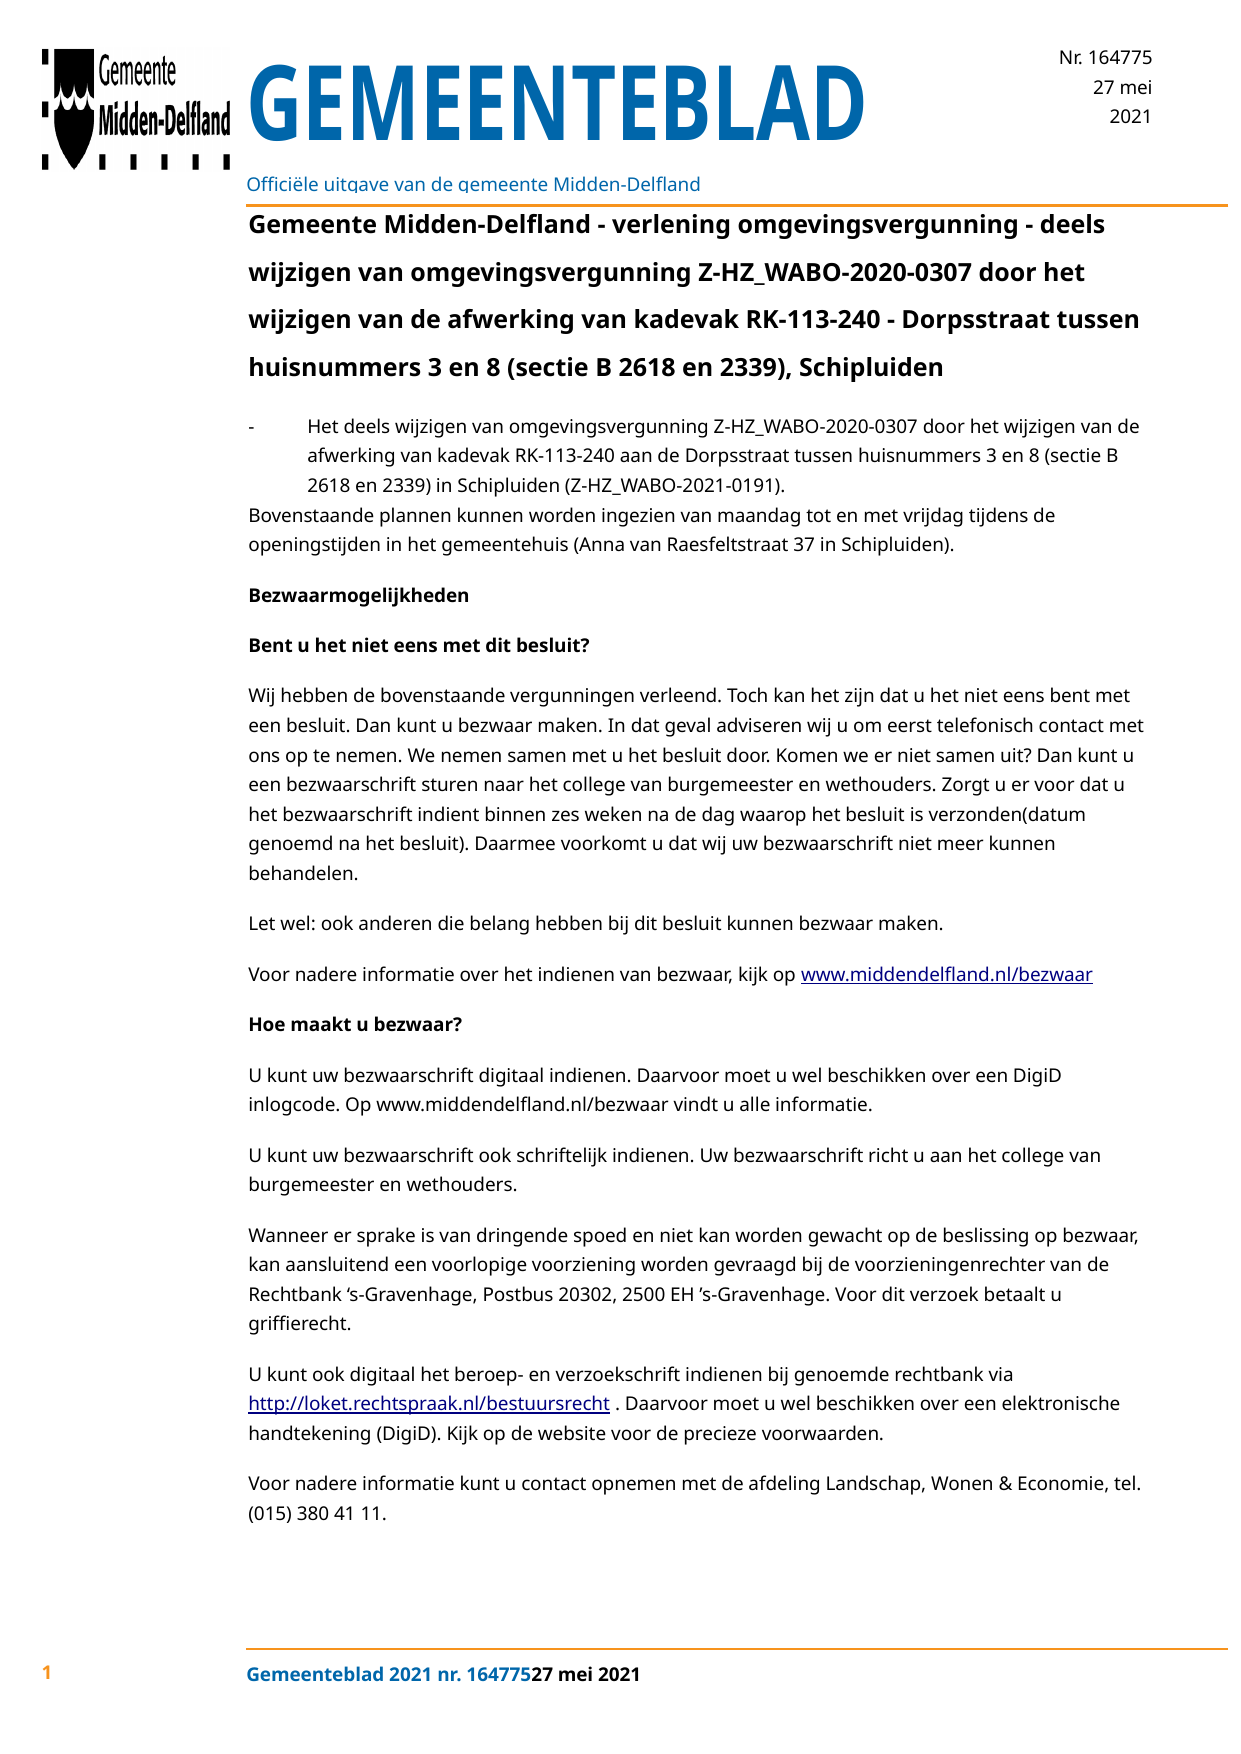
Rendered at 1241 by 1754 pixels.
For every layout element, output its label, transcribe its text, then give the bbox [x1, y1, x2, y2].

text Bovenstaande plannen kunnen worden ingezien van maandag tot en met vrijdag tijdens de openingstijden in het gemeentehuis (Anna van Raesfeltstraat 37 in Schipluiden). [248, 502, 1152, 557]
text Hoe maakt u bezwaar? [248, 1011, 1152, 1037]
text Wij hebben de bovenstaande vergunningen verleend. Toch kan het zijn dat u het niet eens bent met een besluit. Dan kunt u bezwaar maken. In dat geval adviseren wij u om eerst telefonisch contact met ons op te nemen. We nemen samen met u het besluit door. Komen we er niet samen uit? Dan kunt u een bezwaarschrift sturen naar het college van burgemeester en wethouders. Zorgt u er voor dat u het bezwaarschrift indient binnen zes weken na de dag waarop het besluit is verzonden(datum genoemd na het besluit). Daarmee voorkomt u dat wij uw bezwaarschrift niet meer kunnen behandelen. [248, 683, 1152, 886]
text U kunt uw bezwaarschrift digitaal indienen. Daarvoor moet u wel beschikken over een DigiD inlogcode. Op www.middendelfland.nl/bezwaar vindt u alle informatie. [248, 1062, 1152, 1117]
text Bezwaarmogelijkheden [248, 582, 1152, 608]
text Wanneer er sprake is van dringende spoed en niet kan worden gewacht op de beslissing op bezwaar, kan aansluitend een voorlopige voorziening worden gevraagd bij de voorzieningenrechter van de Rechtbank ‘s-Gravenhage, Postbus 20302, 2500 EH ’s-Gravenhage. Voor dit verzoek betaalt u griffierecht. [248, 1222, 1152, 1336]
text Bent u het niet eens met dit besluit? [248, 632, 1152, 658]
text Gemeente Midden-Delfland - verlening omgevingsvergunning - deels wijzigen van omgevingsvergunning Z-HZ_WABO-2020-0307 door het wijzigen van de afwerking van kadevak RK-113-240 - Dorpsstraat tussen huisnummers 3 en 8 (sectie B 2618 en 2339), Schipluiden [248, 207, 1152, 384]
text Voor nadere informatie kunt u contact opnemen met de afdeling Landschap, Wonen & Economie, tel. (015) 380 41 11. [248, 1471, 1152, 1526]
list Het deels wijzigen van omgevingsvergunning Z-HZ_WABO-2020-0307 door het wijzigen van de afwerking van kadevak RK-113-240 aan de Dorpsstraat tussen huisnummers 3 en 8 (sectie B 2618 en 2339) in Schipluiden (Z-HZ_WABO-2021-0191). [248, 413, 1152, 498]
text U kunt ook digitaal het beroep- en verzoekschrift indienen bij genoemde rechtbank via http://loket.rechtspraak.nl/bestuursrecht . Daarvoor moet u wel beschikken over een elektronische handtekening (DigiD). Kijk op de website voor de precieze voorwaarden. [248, 1361, 1152, 1446]
text Voor nadere informatie over het indienen van bezwaar, kijk op www.middendelfland.nl/bezwaar [248, 961, 1152, 987]
text Let wel: ook anderen die belang hebben bij dit besluit kunnen bezwaar maken. [248, 911, 1152, 936]
picture [41, 47, 231, 172]
text U kunt uw bezwaarschrift ook schriftelijk indienen. Uw bezwaarschrift richt u aan het college van burgemeester en wethouders. [248, 1142, 1152, 1197]
